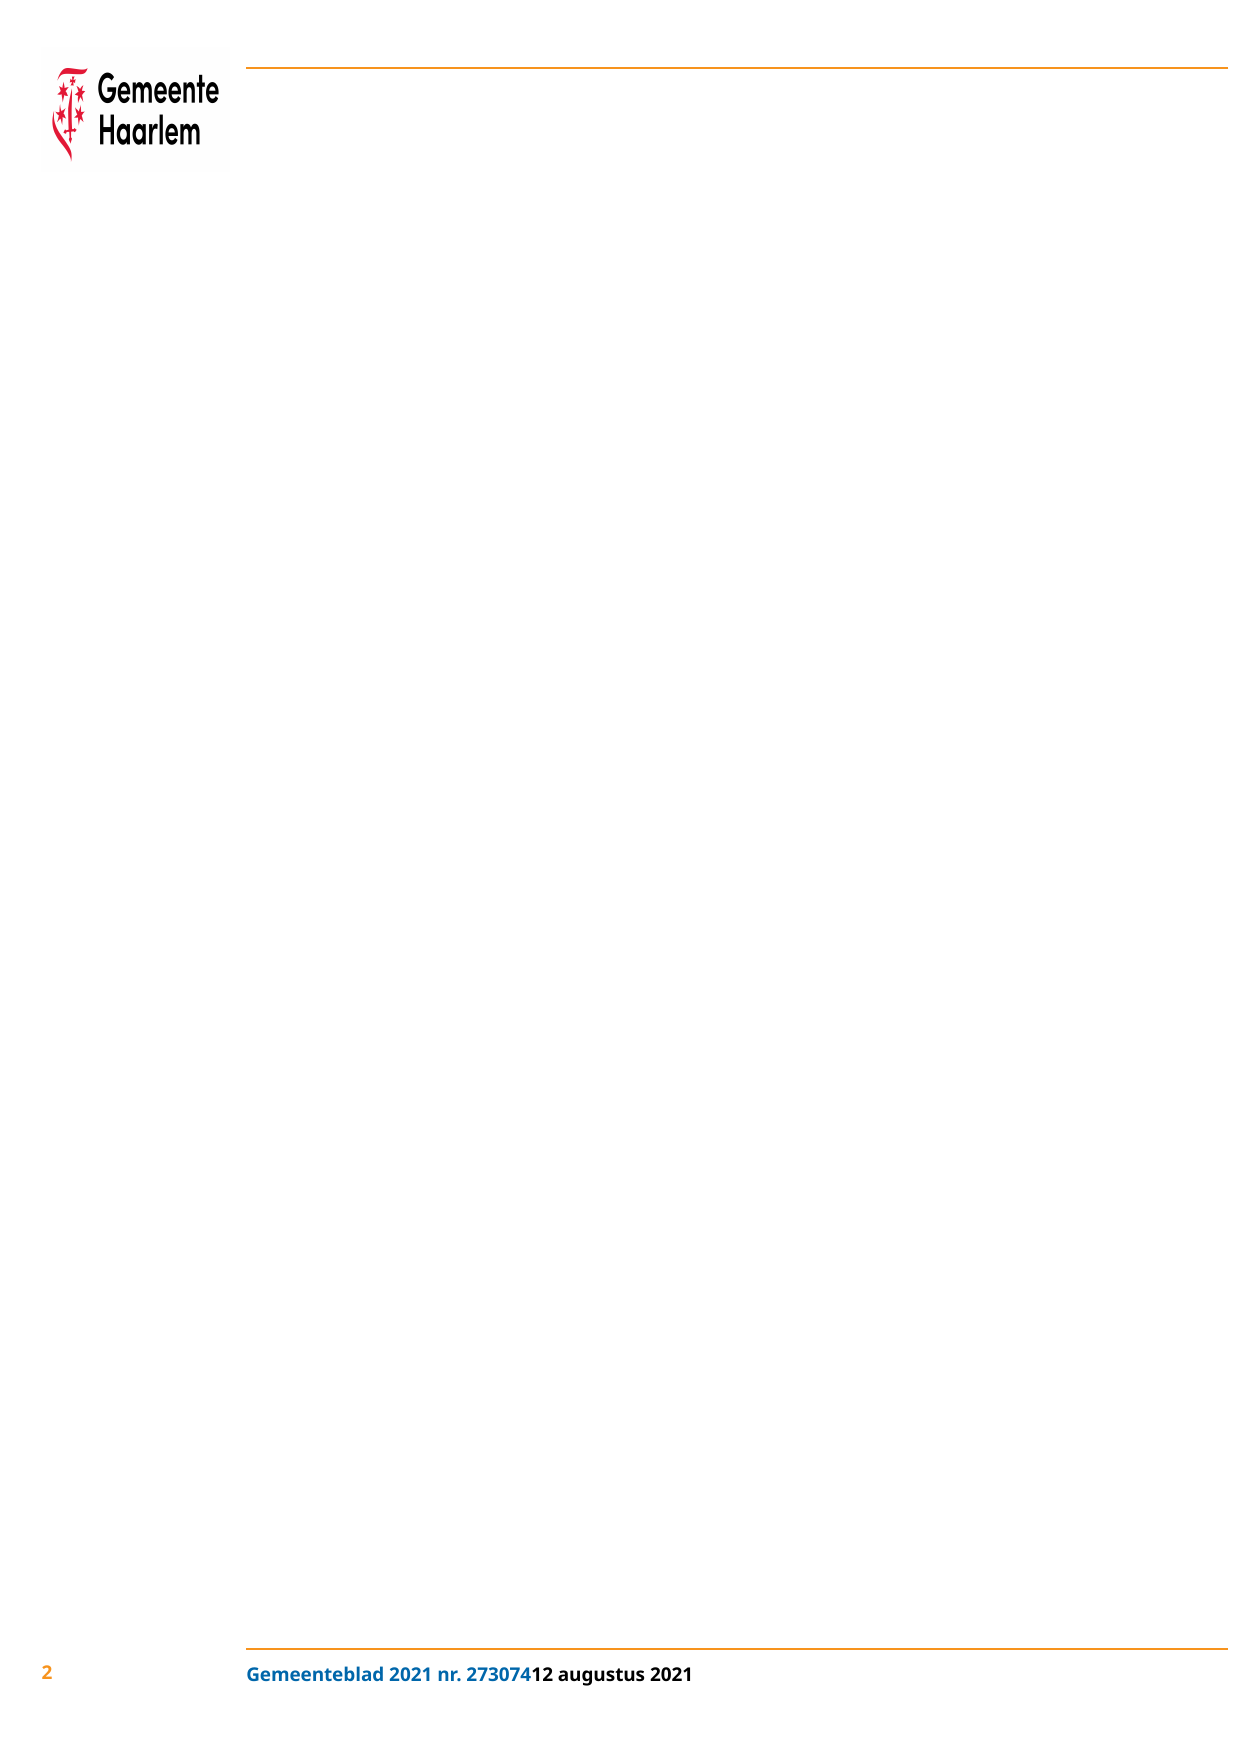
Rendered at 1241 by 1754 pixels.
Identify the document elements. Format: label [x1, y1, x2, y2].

picture [41, 47, 231, 172]
